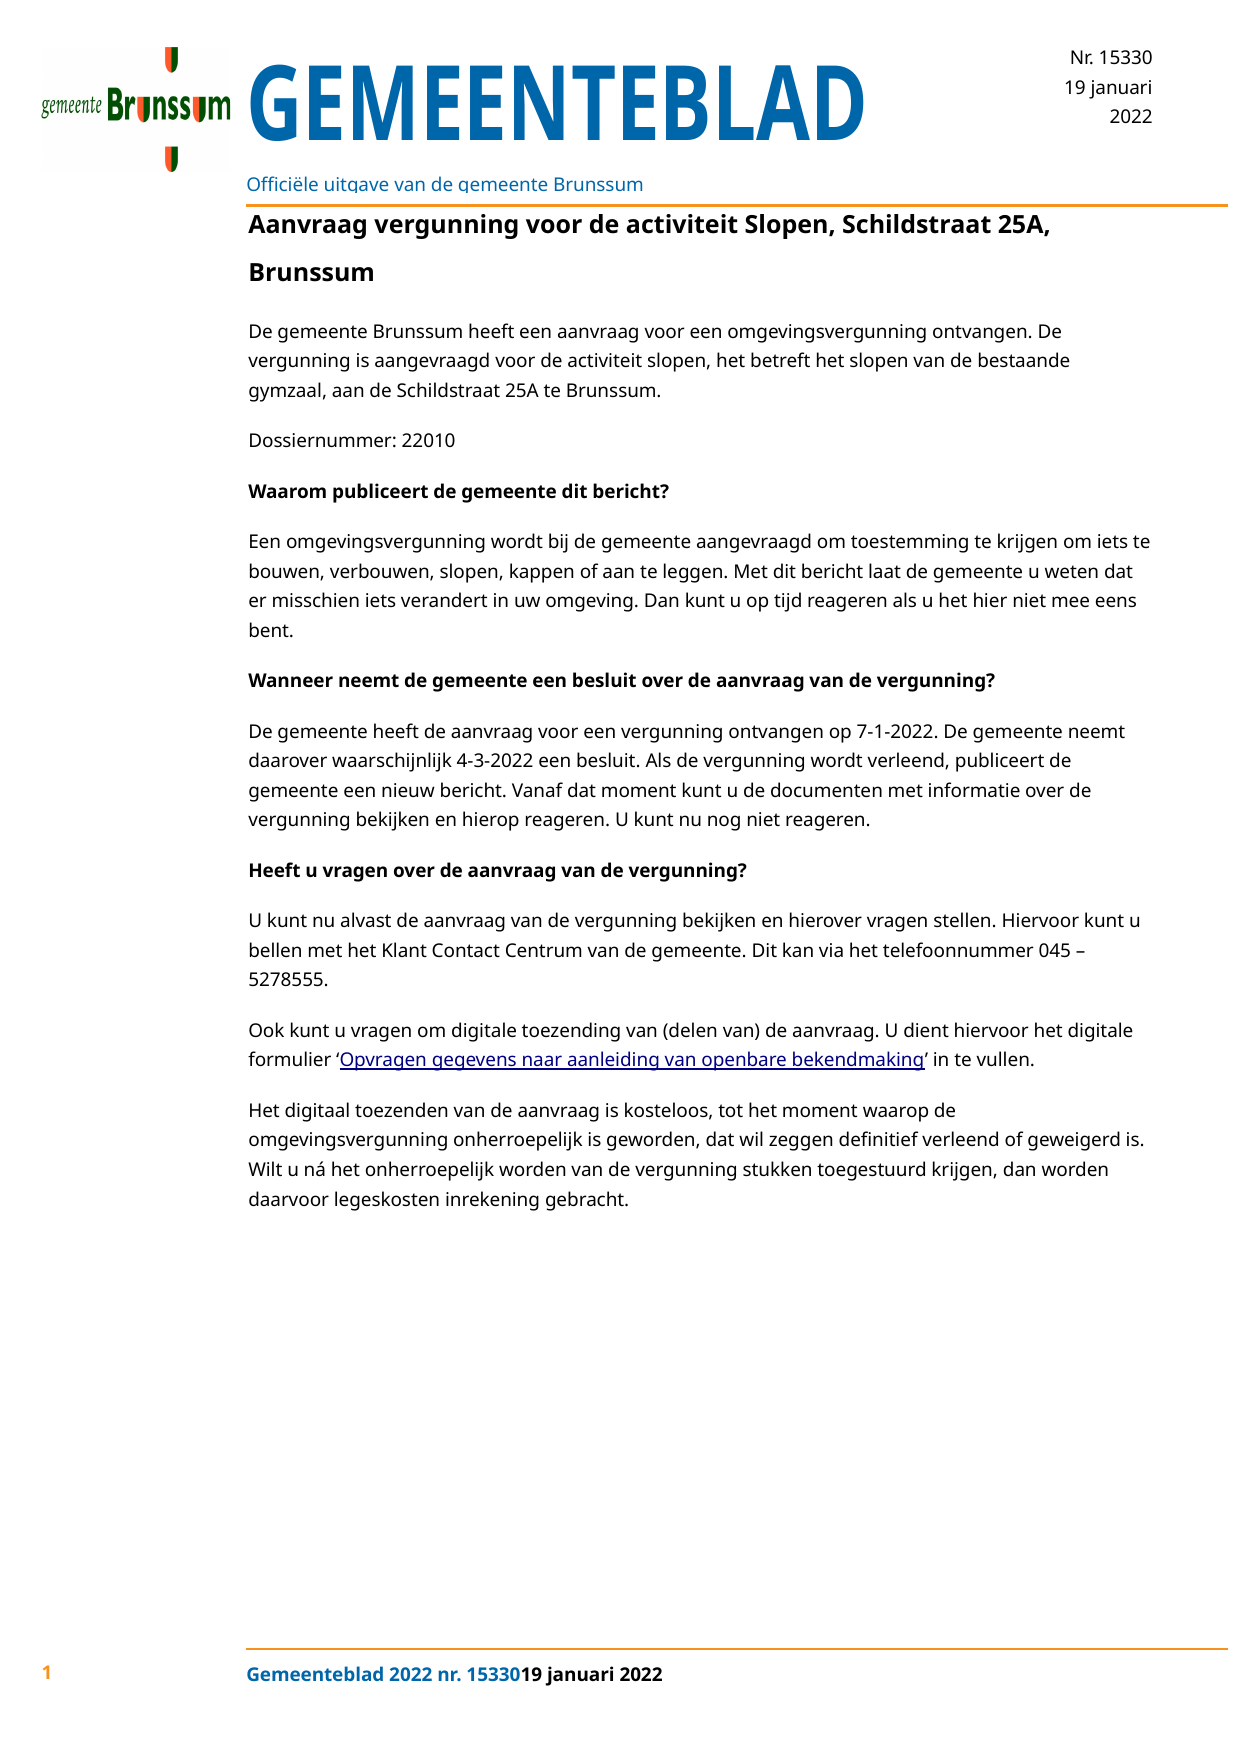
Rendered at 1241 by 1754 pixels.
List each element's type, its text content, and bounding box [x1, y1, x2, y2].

text Aanvraag vergunning voor de activiteit Slopen, Schildstraat 25A, Brunssum [248, 207, 1152, 288]
picture [41, 47, 231, 172]
text De gemeente Brunssum heeft een aanvraag voor een omgevingsvergunning ontvangen. De vergunning is aangevraagd voor de activiteit slopen, het betreft het slopen van de bestaande gymzaal, aan de Schildstraat 25A te Brunssum. [248, 318, 1152, 403]
text Waarom publiceert de gemeente dit bericht? [248, 478, 1152, 504]
text Dossiernummer: 22010 [248, 427, 1152, 453]
text Een omgevingsvergunning wordt bij de gemeente aangevraagd om toestemming te krijgen om iets te bouwen, verbouwen, slopen, kappen of aan te leggen. Met dit bericht laat de gemeente u weten dat er misschien iets verandert in uw omgeving. Dan kunt u op tijd reageren als u het hier niet mee eens bent. [248, 528, 1152, 643]
text Ook kunt u vragen om digitale toezending van (delen van) de aanvraag. U dient hiervoor het digitale formulier ‘Opvragen gegevens naar aanleiding van openbare bekendmaking’ in te vullen. [248, 1017, 1152, 1072]
text Wanneer neemt de gemeente een besluit over de aanvraag van de vergunning? [248, 667, 1152, 693]
text Het digitaal toezenden van de aanvraag is kosteloos, tot het moment waarop de omgevingsvergunning onherroepelijk is geworden, dat wil zeggen definitief verleend of geweigerd is. Wilt u ná het onherroepelijk worden van de vergunning stukken toegestuurd krijgen, dan worden daarvoor legeskosten inrekening gebracht. [248, 1097, 1152, 1212]
text U kunt nu alvast de aanvraag van de vergunning bekijken en hierover vragen stellen. Hiervoor kunt u bellen met het Klant Contact Centrum van de gemeente. Dit kan via het telefoonnummer 045 – 5278555. [248, 907, 1152, 992]
text De gemeente heeft de aanvraag voor een vergunning ontvangen op 7-1-2022. De gemeente neemt daarover waarschijnlijk 4-3-2022 een besluit. Als de vergunning wordt verleend, publiceert de gemeente een nieuw bericht. Vanaf dat moment kunt u de documenten met informatie over de vergunning bekijken en hierop reageren. U kunt nu nog niet reageren. [248, 718, 1152, 832]
text Heeft u vragen over de aanvraag van de vergunning? [248, 857, 1152, 883]
